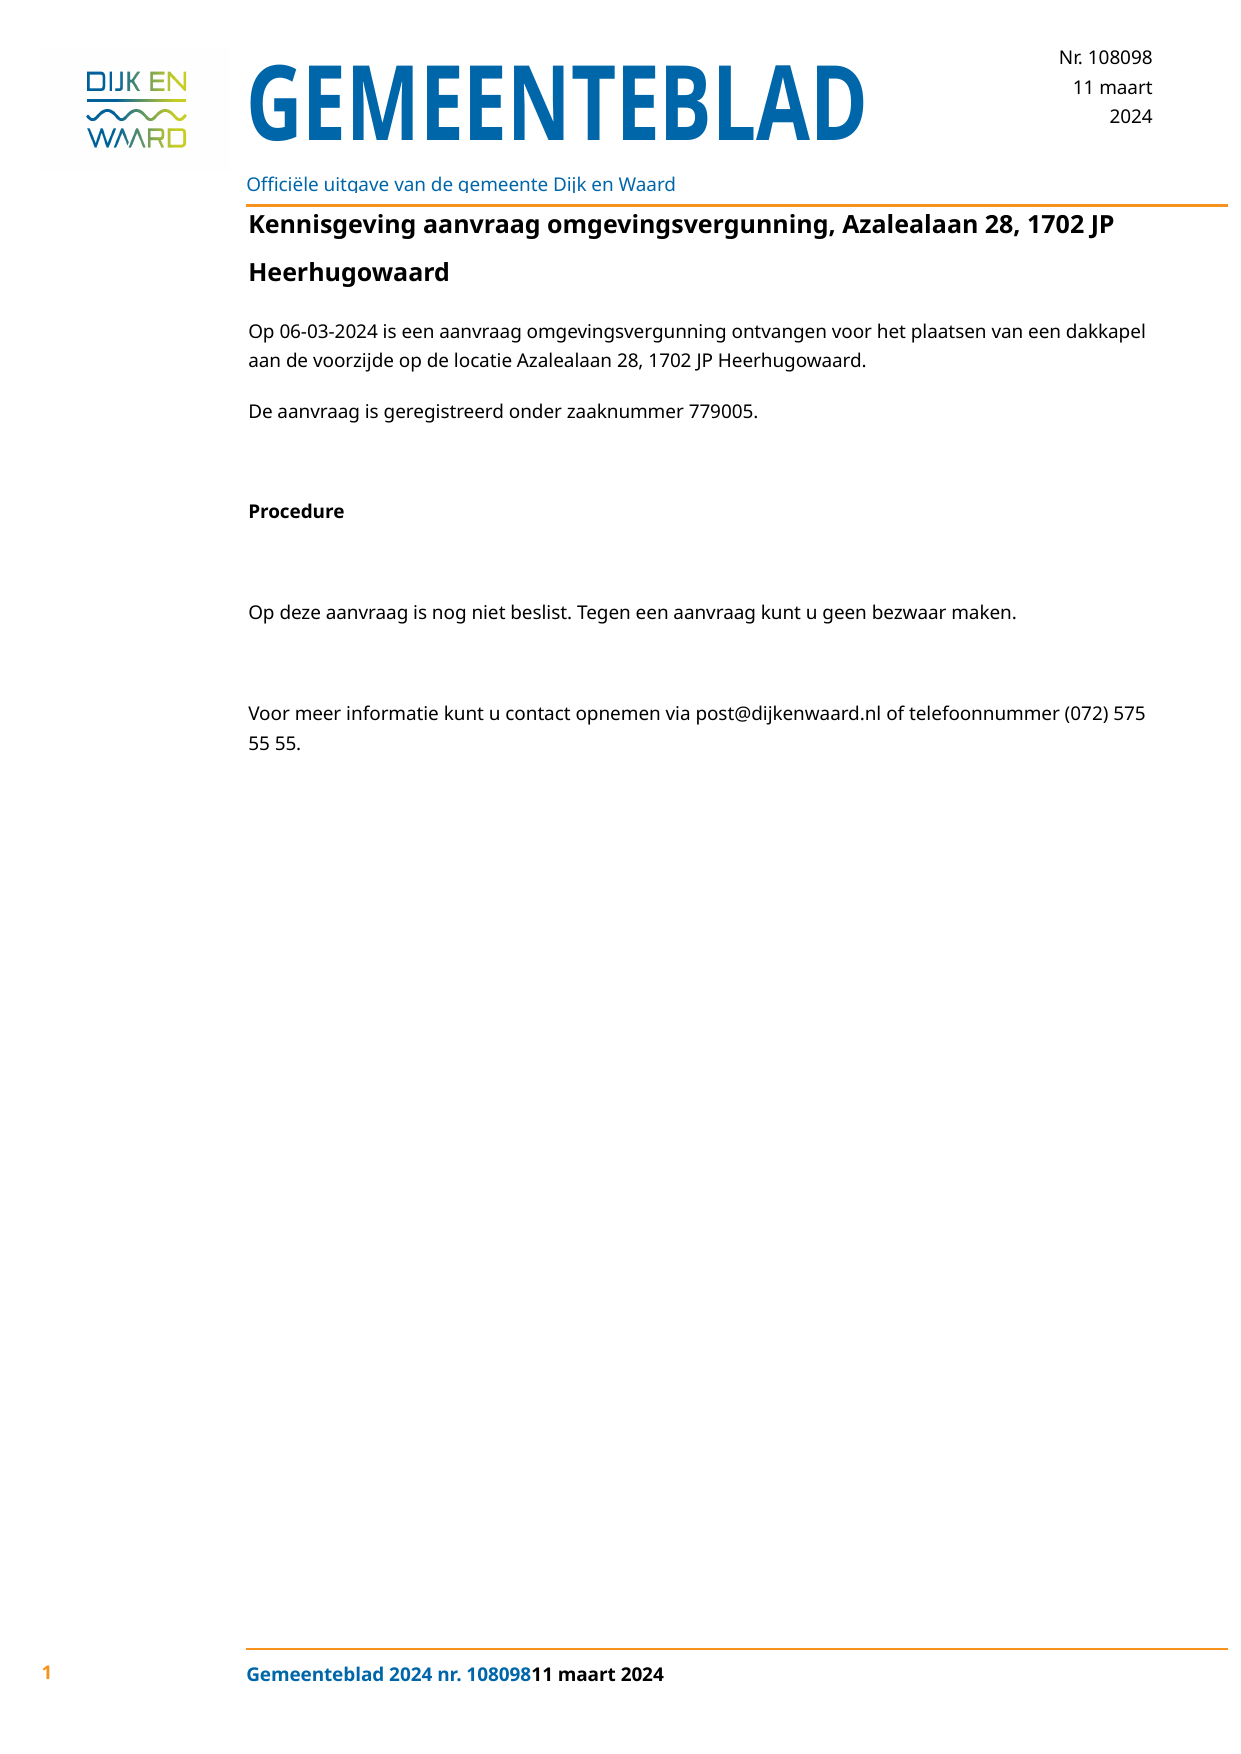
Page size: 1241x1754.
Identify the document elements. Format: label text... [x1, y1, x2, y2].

text Voor meer informatie kunt u contact opnemen via post@dijkenwaard.nl of telefoonnummer (072) 575 55 55. [248, 700, 1152, 756]
text Kennisgeving aanvraag omgevingsvergunning, Azalealaan 28, 1702 JP Heerhugowaard [248, 207, 1152, 288]
text Op 06-03-2024 is een aanvraag omgevingsvergunning ontvangen voor het plaatsen van een dakkapel aan de voorzijde op de locatie Azalealaan 28, 1702 JP Heerhugowaard. [248, 318, 1152, 373]
text Procedure [248, 499, 1152, 524]
picture [41, 47, 231, 172]
text Op deze aanvraag is nog niet beslist. Tegen een aanvraag kunt u geen bezwaar maken. [248, 599, 1152, 625]
text De aanvraag is geregistreerd onder zaaknummer 779005. [248, 398, 1152, 424]
